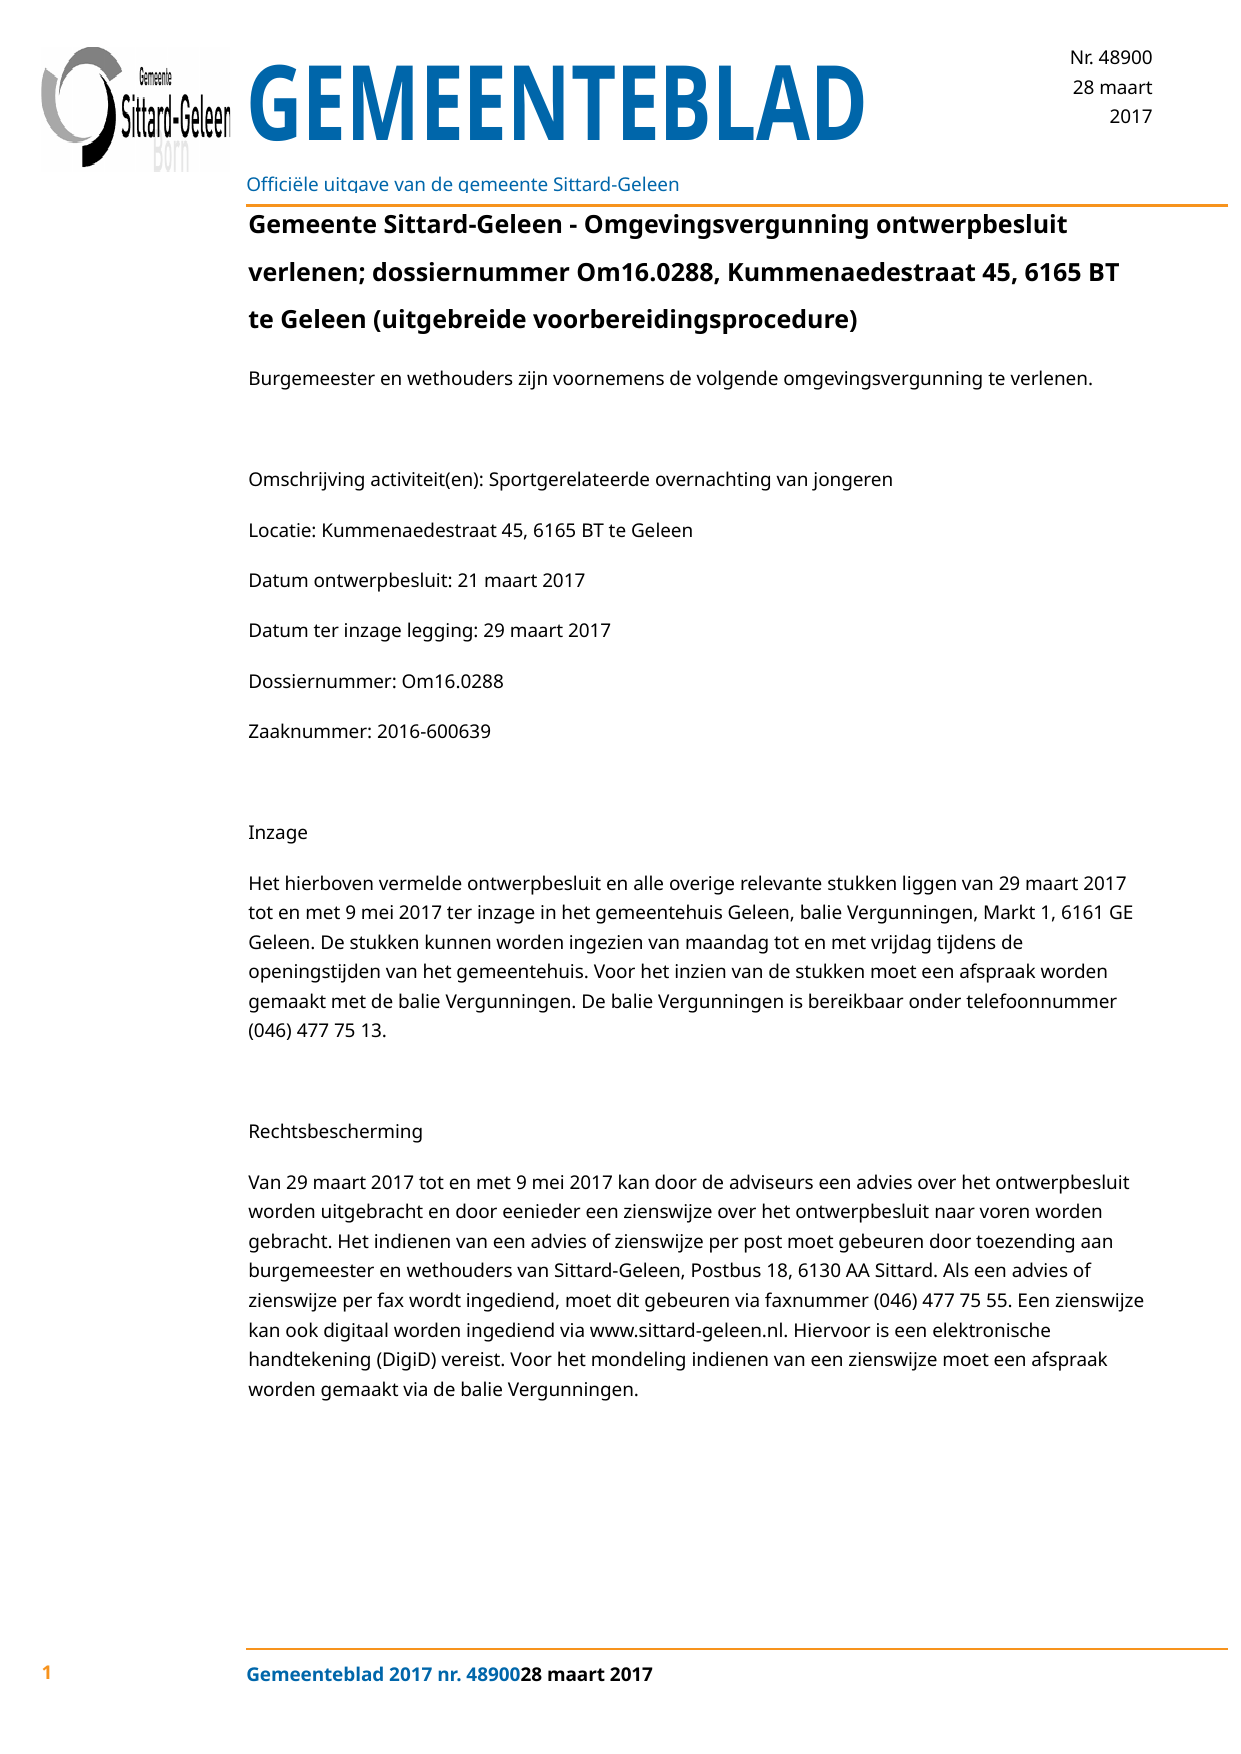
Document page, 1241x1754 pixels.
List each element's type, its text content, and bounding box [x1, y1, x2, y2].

text Inzage [248, 819, 1152, 845]
text Datum ontwerpbesluit: 21 maart 2017 [248, 567, 1152, 593]
text Gemeente Sittard-Geleen - Omgevingsvergunning ontwerpbesluit verlenen; dossiernummer Om16.0288, Kummenaedestraat 45, 6165 BT te Geleen (uitgebreide voorbereidingsprocedure) [248, 207, 1152, 336]
picture [41, 47, 231, 172]
text Het hierboven vermelde ontwerpbesluit en alle overige relevante stukken liggen van 29 maart 2017 tot en met 9 mei 2017 ter inzage in het gemeentehuis Geleen, balie Vergunningen, Markt 1, 6161 GE Geleen. De stukken kunnen worden ingezien van maandag tot en met vrijdag tijdens de openingstijden van het gemeentehuis. Voor het inzien van de stukken moet een afspraak worden gemaakt met de balie Vergunningen. De balie Vergunningen is bereikbaar onder telefoonnummer (046) 477 75 13. [248, 870, 1152, 1043]
text Van 29 maart 2017 tot en met 9 mei 2017 kan door de adviseurs een advies over het ontwerpbesluit worden uitgebracht en door eenieder een zienswijze over het ontwerpbesluit naar voren worden gebracht. Het indienen van een advies of zienswijze per post moet gebeuren door toezending aan burgemeester en wethouders van Sittard-Geleen, Postbus 18, 6130 AA Sittard. Als een advies of zienswijze per fax wordt ingediend, moet dit gebeuren via faxnummer (046) 477 75 55. Een zienswijze kan ook digitaal worden ingediend via www.sittard-geleen.nl. Hiervoor is een elektronische handtekening (DigiD) vereist. Voor het mondeling indienen van een zienswijze moet een afspraak worden gemaakt via de balie Vergunningen. [248, 1169, 1152, 1402]
text Zaaknummer: 2016-600639 [248, 718, 1152, 744]
text Datum ter inzage legging: 29 maart 2017 [248, 618, 1152, 643]
text Dossiernummer: Om16.0288 [248, 668, 1152, 694]
text Burgemeester en wethouders zijn voornemens de volgende omgevingsvergunning te verlenen. [248, 366, 1152, 391]
text Rechtsbescherming [248, 1118, 1152, 1144]
text Omschrijving activiteit(en): Sportgerelateerde overnachting van jongeren [248, 466, 1152, 492]
text Locatie: Kummenaedestraat 45, 6165 BT te Geleen [248, 517, 1152, 542]
